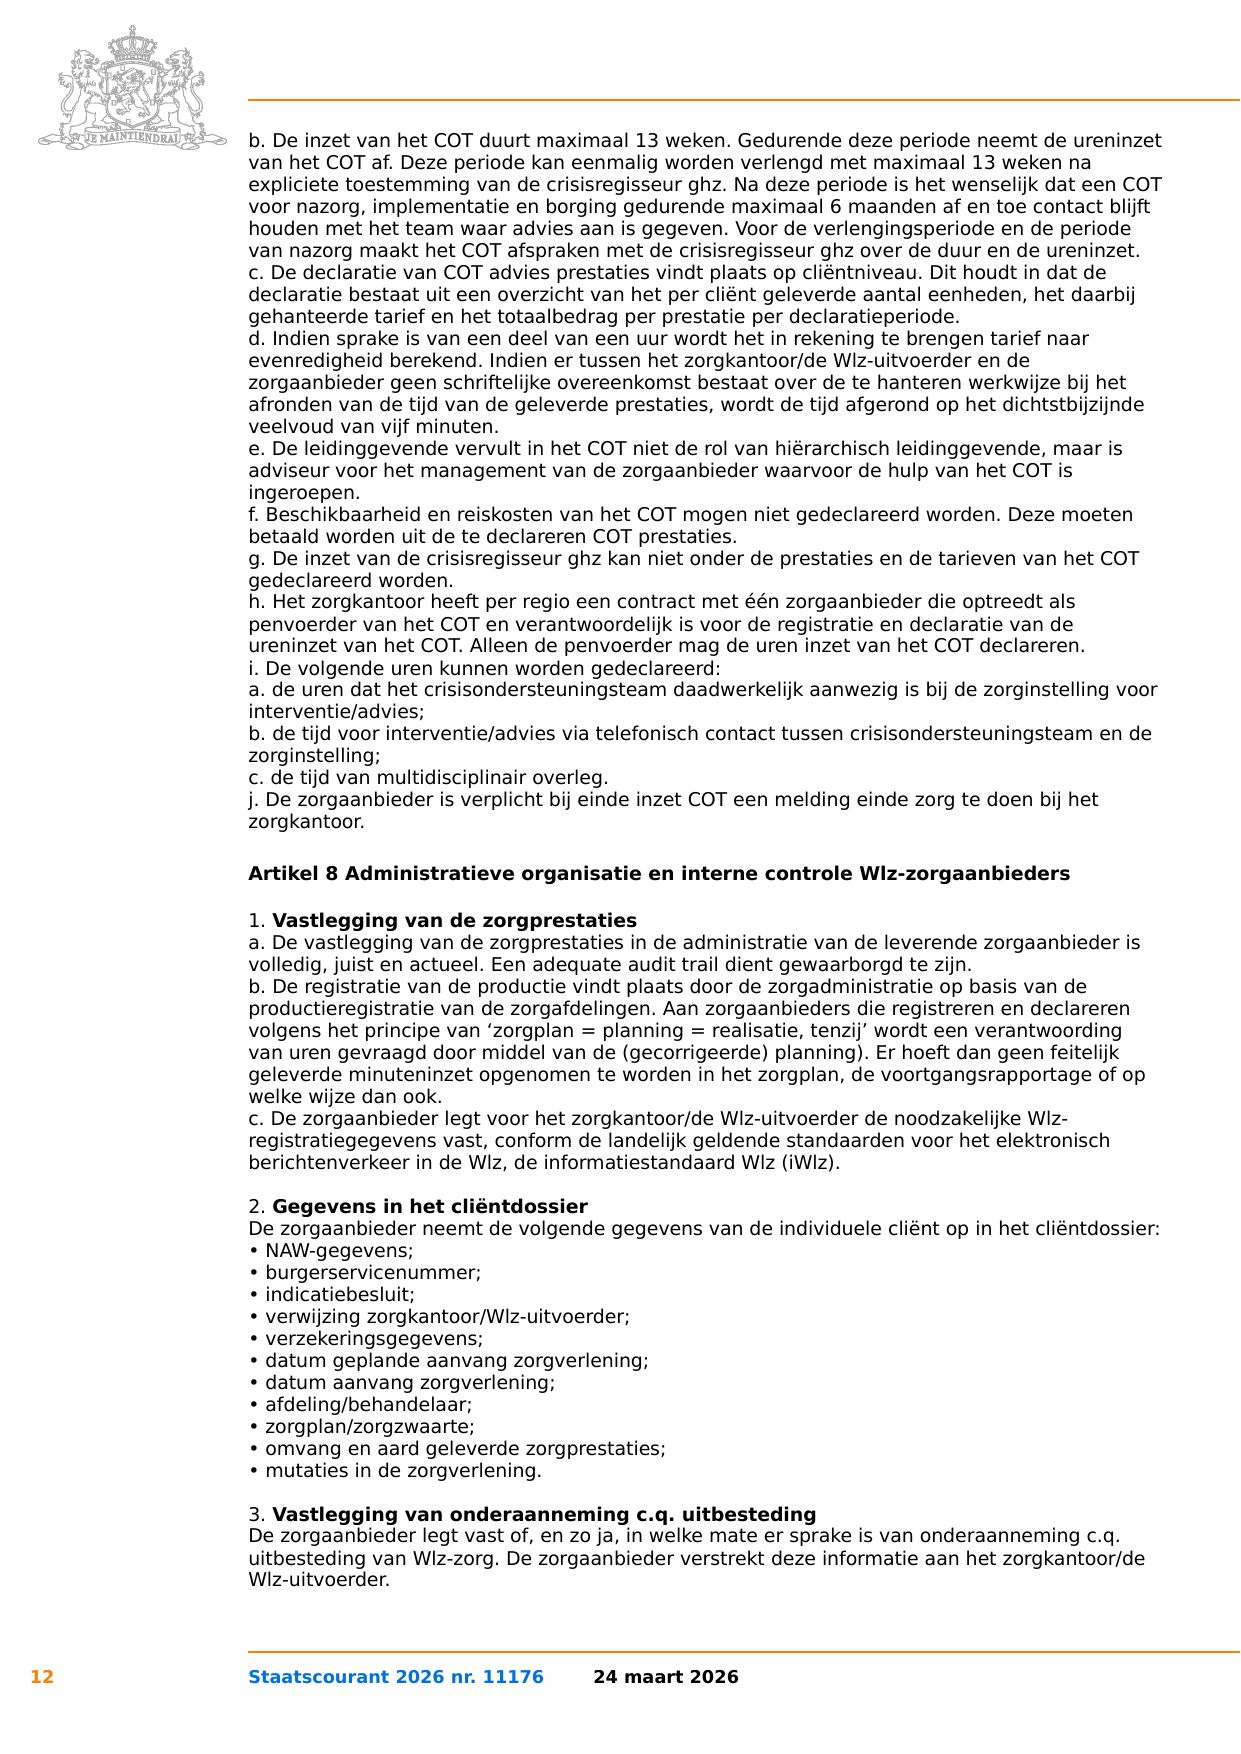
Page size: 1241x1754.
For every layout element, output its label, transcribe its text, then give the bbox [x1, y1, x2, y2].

text • mutaties in de zorgverlening. [248, 1459, 1163, 1482]
text • omvang en aard geleverde zorgprestaties; [248, 1438, 1163, 1459]
text • indicatiebesluit; [248, 1284, 1163, 1306]
text a. De vastlegging van de zorgprestaties in de administratie van de leverende zorgaanbieder is volledig, juist en actueel. Een adequate audit trail dient gewaarborgd te zijn. [248, 932, 1163, 976]
text • NAW-gegevens; [248, 1240, 1163, 1262]
text a. de uren dat het crisisondersteuningsteam daadwerkelijk aanwezig is bij de zorginstelling voor interventie/advies; [248, 679, 1163, 723]
subtitle Artikel 8 Administratieve organisatie en interne controle Wlz-zorgaanbieders [248, 863, 1163, 885]
text b. de tijd voor interventie/advies via telefonisch contact tussen crisisondersteuningsteam en de zorginstelling; [248, 723, 1163, 767]
text b. De inzet van het COT duurt maximaal 13 weken. Gedurende deze periode neemt de ureninzet van het COT af. Deze periode kan eenmalig worden verlengd met maximaal 13 weken na expliciete toestemming van de crisisregisseur ghz. Na deze periode is het wenselijk dat een COT voor nazorg, implementatie en borging gedurende maximaal 6 maanden af en toe contact blijft houden met het team waar advies aan is gegeven. Voor de verlengingsperiode en de periode van nazorg maakt het COT afspraken met de crisisregisseur ghz over de duur en de ureninzet. [248, 130, 1163, 262]
text e. De leidinggevende vervult in het COT niet de rol van hiërarchisch leidinggevende, maar is adviseur voor het management van de zorgaanbieder waarvoor de hulp van het COT is ingeroepen. [248, 438, 1163, 503]
text • verzekeringsgegevens; [248, 1328, 1163, 1350]
text • zorgplan/zorgzwaarte; [248, 1416, 1163, 1438]
text 3. Vastlegging van onderaanneming c.q. uitbesteding [248, 1503, 1163, 1525]
text i. De volgende uren kunnen worden gedeclareerd: [248, 657, 1163, 679]
text d. Indien sprake is van een deel van een uur wordt het in rekening te brengen tarief naar evenredigheid berekend. Indien er tussen het zorgkantoor/de Wlz-uitvoerder en de zorgaanbieder geen schriftelijke overeenkomst bestaat over de te hanteren werkwijze bij het afronden van de tijd van de geleverde prestaties, wordt de tijd afgerond op het dichtstbijzijnde veelvoud van vijf minuten. [248, 328, 1163, 438]
text f. Beschikbaarheid en reiskosten van het COT mogen niet gedeclareerd worden. Deze moeten betaald worden uit de te declareren COT prestaties. [248, 503, 1163, 547]
text De zorgaanbieder legt vast of, en zo ja, in welke mate er sprake is van onderaanneming c.q. uitbesteding van Wlz-zorg. De zorgaanbieder verstrekt deze informatie aan het zorgkantoor/de Wlz-uitvoerder. [248, 1525, 1163, 1591]
picture [38, 25, 227, 150]
text De zorgaanbieder neemt de volgende gegevens van de individuele cliënt op in het cliëntdossier: [248, 1218, 1163, 1240]
text g. De inzet van de crisisregisseur ghz kan niet onder de prestaties en de tarieven van het COT gedeclareerd worden. [248, 547, 1163, 591]
text • afdeling/behandelaar; [248, 1394, 1163, 1416]
text c. De zorgaanbieder legt voor het zorgkantoor/de Wlz-uitvoerder de noodzakelijke Wlz-registratiegegevens vast, conform de landelijk geldende standaarden voor het elektronisch berichtenverkeer in de Wlz, de informatiestandaard Wlz (iWlz). [248, 1108, 1163, 1174]
text • verwijzing zorgkantoor/Wlz-uitvoerder; [248, 1306, 1163, 1328]
text • datum geplande aanvang zorgverlening; [248, 1350, 1163, 1372]
text • burgerservicenummer; [248, 1262, 1163, 1284]
text • datum aanvang zorgverlening; [248, 1372, 1163, 1394]
text h. Het zorgkantoor heeft per regio een contract met één zorgaanbieder die optreedt als penvoerder van het COT en verantwoordelijk is voor de registratie en declaratie van de ureninzet van het COT. Alleen de penvoerder mag de uren inzet van het COT declareren. [248, 591, 1163, 657]
text j. De zorgaanbieder is verplicht bij einde inzet COT een melding einde zorg te doen bij het zorgkantoor. [248, 789, 1163, 833]
text 1. Vastlegging van de zorgprestaties [248, 910, 1163, 932]
text 2. Gegevens in het cliëntdossier [248, 1196, 1163, 1218]
text c. de tijd van multidisciplinair overleg. [248, 767, 1163, 789]
text b. De registratie van de productie vindt plaats door de zorgadministratie op basis van de productieregistratie van de zorgafdelingen. Aan zorgaanbieders die registreren en declareren volgens het principe van ‘zorgplan = planning = realisatie, tenzij’ wordt een verantwoording van uren gevraagd door middel van de (gecorrigeerde) planning). Er hoeft dan geen feitelijk geleverde minuteninzet opgenomen te worden in het zorgplan, de voortgangsrapportage of op welke wijze dan ook. [248, 976, 1163, 1108]
text c. De declaratie van COT advies prestaties vindt plaats op cliëntniveau. Dit houdt in dat de declaratie bestaat uit een overzicht van het per cliënt geleverde aantal eenheden, het daarbij gehanteerde tarief en het totaalbedrag per prestatie per declaratieperiode. [248, 262, 1163, 328]
